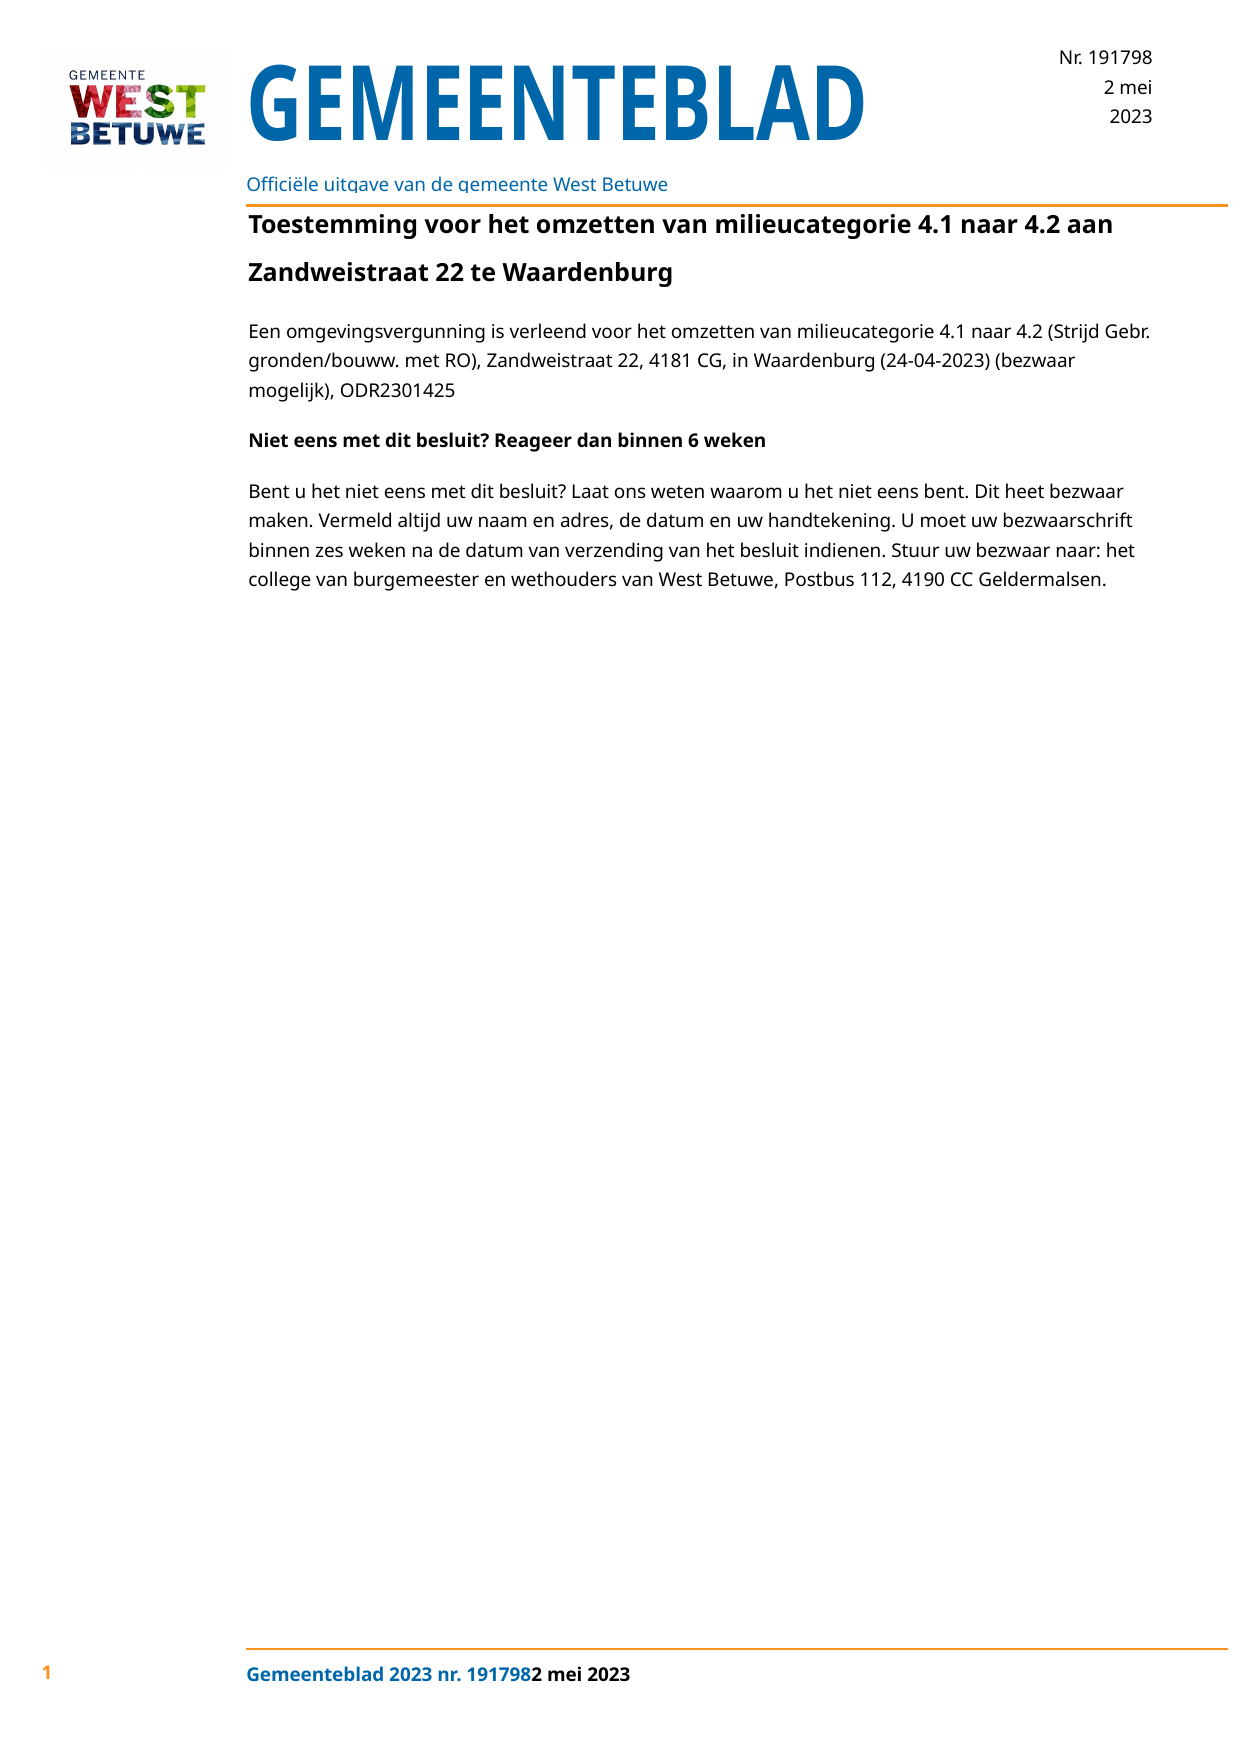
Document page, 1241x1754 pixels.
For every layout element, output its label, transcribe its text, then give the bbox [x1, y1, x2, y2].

text Niet eens met dit besluit? Reageer dan binnen 6 weken [248, 427, 1152, 453]
text Een omgevingsvergunning is verleend voor het omzetten van milieucategorie 4.1 naar 4.2 (Strijd Gebr. gronden/bouww. met RO), Zandweistraat 22, 4181 CG, in Waardenburg (24-04-2023) (bezwaar mogelijk), ODR2301425 [248, 318, 1152, 403]
text Bent u het niet eens met dit besluit? Laat ons weten waarom u het niet eens bent. Dit heet bezwaar maken. Vermeld altijd uw naam en adres, de datum en uw handtekening. U moet uw bezwaarschrift binnen zes weken na de datum van verzending van het besluit indienen. Stuur uw bezwaar naar: het college van burgemeester en wethouders van West Betuwe, Postbus 112, 4190 CC Geldermalsen. [248, 478, 1152, 592]
picture [41, 47, 231, 172]
text Toestemming voor het omzetten van milieucategorie 4.1 naar 4.2 aan Zandweistraat 22 te Waardenburg [248, 207, 1152, 288]
